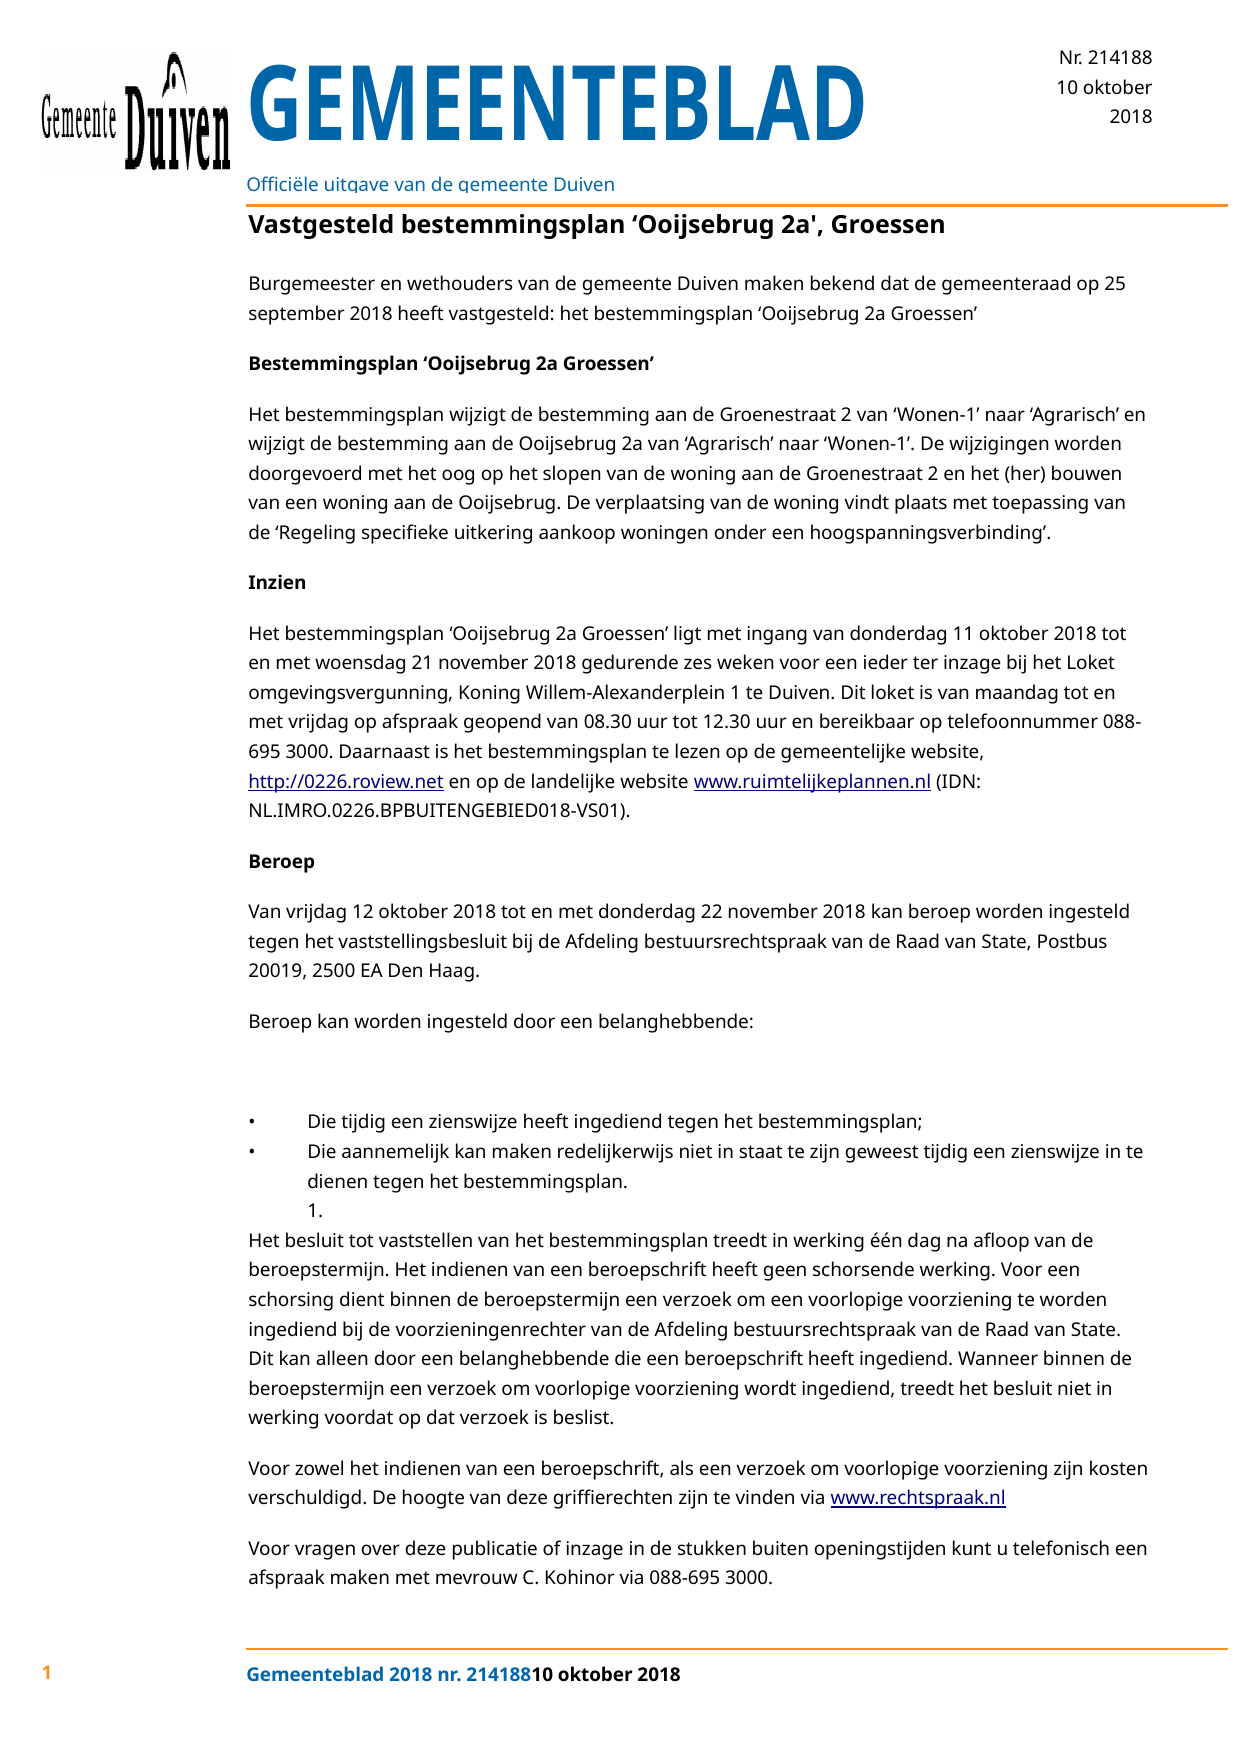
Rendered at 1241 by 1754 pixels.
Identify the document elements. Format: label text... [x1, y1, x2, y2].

text Het bestemmingsplan ‘Ooijsebrug 2a Groessen’ ligt met ingang van donderdag 11 oktober 2018 tot en met woensdag 21 november 2018 gedurende zes weken voor een ieder ter inzage bij het Loket omgevingsvergunning, Koning Willem-Alexanderplein 1 te Duiven. Dit loket is van maandag tot en met vrijdag op afspraak geopend van 08.30 uur tot 12.30 uur en bereikbaar op telefoonnummer 088- 695 3000. Daarnaast is het bestemmingsplan te lezen op de gemeentelijke website, http://0226.roview.net en op de landelijke website www.ruimtelijkeplannen.nl (IDN: NL.IMRO.0226.BPBUITENGEBIED018-VS01). [248, 620, 1152, 823]
list Die tijdig een zienswijze heeft ingediend tegen het bestemmingsplan; [248, 1109, 1152, 1134]
text Voor vragen over deze publicatie of inzage in de stukken buiten openingstijden kunt u telefonisch een afspraak maken met mevrouw C. Kohinor via 088-695 3000. [248, 1535, 1152, 1590]
text Het besluit tot vaststellen van het bestemmingsplan treedt in werking één dag na afloop van de beroepstermijn. Het indienen van een beroepschrift heeft geen schorsende werking. Voor een schorsing dient binnen de beroepstermijn een verzoek om een voorlopige voorziening te worden ingediend bij de voorzieningenrechter van de Afdeling bestuursrechtspraak van de Raad van State. Dit kan alleen door een belanghebbende die een beroepschrift heeft ingediend. Wanneer binnen de beroepstermijn een verzoek om voorlopige voorziening wordt ingediend, treedt het besluit niet in werking voordat op dat verzoek is beslist. [248, 1227, 1152, 1430]
text Burgemeester en wethouders van de gemeente Duiven maken bekend dat de gemeenteraad op 25 september 2018 heeft vastgesteld: het bestemmingsplan ‘Ooijsebrug 2a Groessen’ [248, 270, 1152, 326]
text Voor zowel het indienen van een beroepschrift, als een verzoek om voorlopige voorziening zijn kosten verschuldigd. De hoogte van deze griffierechten zijn te vinden via www.rechtspraak.nl [248, 1455, 1152, 1510]
text Beroep [248, 848, 1152, 873]
text Beroep kan worden ingesteld door een belanghebbende: [248, 1008, 1152, 1033]
list Die aannemelijk kan maken redelijkerwijs niet in staat te zijn geweest tijdig een zienswijze in te dienen tegen het bestemmingsplan. [248, 1138, 1152, 1193]
text Het bestemmingsplan wijzigt de bestemming aan de Groenestraat 2 van ‘Wonen-1’ naar ‘Agrarisch’ en wijzigt de bestemming aan de Ooijsebrug 2a van ‘Agrarisch’ naar ‘Wonen-1’. De wijzigingen worden doorgevoerd met het oog op het slopen van de woning aan de Groenestraat 2 en het (her) bouwen van een woning aan de Ooijsebrug. De verplaatsing van de woning vindt plaats met toepassing van de ‘Regeling specifieke uitkering aankoop woningen onder een hoogspanningsverbinding’. [248, 401, 1152, 545]
picture [41, 47, 231, 172]
text Van vrijdag 12 oktober 2018 tot en met donderdag 22 november 2018 kan beroep worden ingesteld tegen het vaststellingsbesluit bij de Afdeling bestuursrechtspraak van de Raad van State, Postbus 20019, 2500 EA Den Haag. [248, 898, 1152, 983]
text Inzien [248, 569, 1152, 595]
text Bestemmingsplan ‘Ooijsebrug 2a Groessen’ [248, 350, 1152, 376]
text Vastgesteld bestemmingsplan ‘Ooijsebrug 2a', Groessen [248, 207, 1152, 241]
